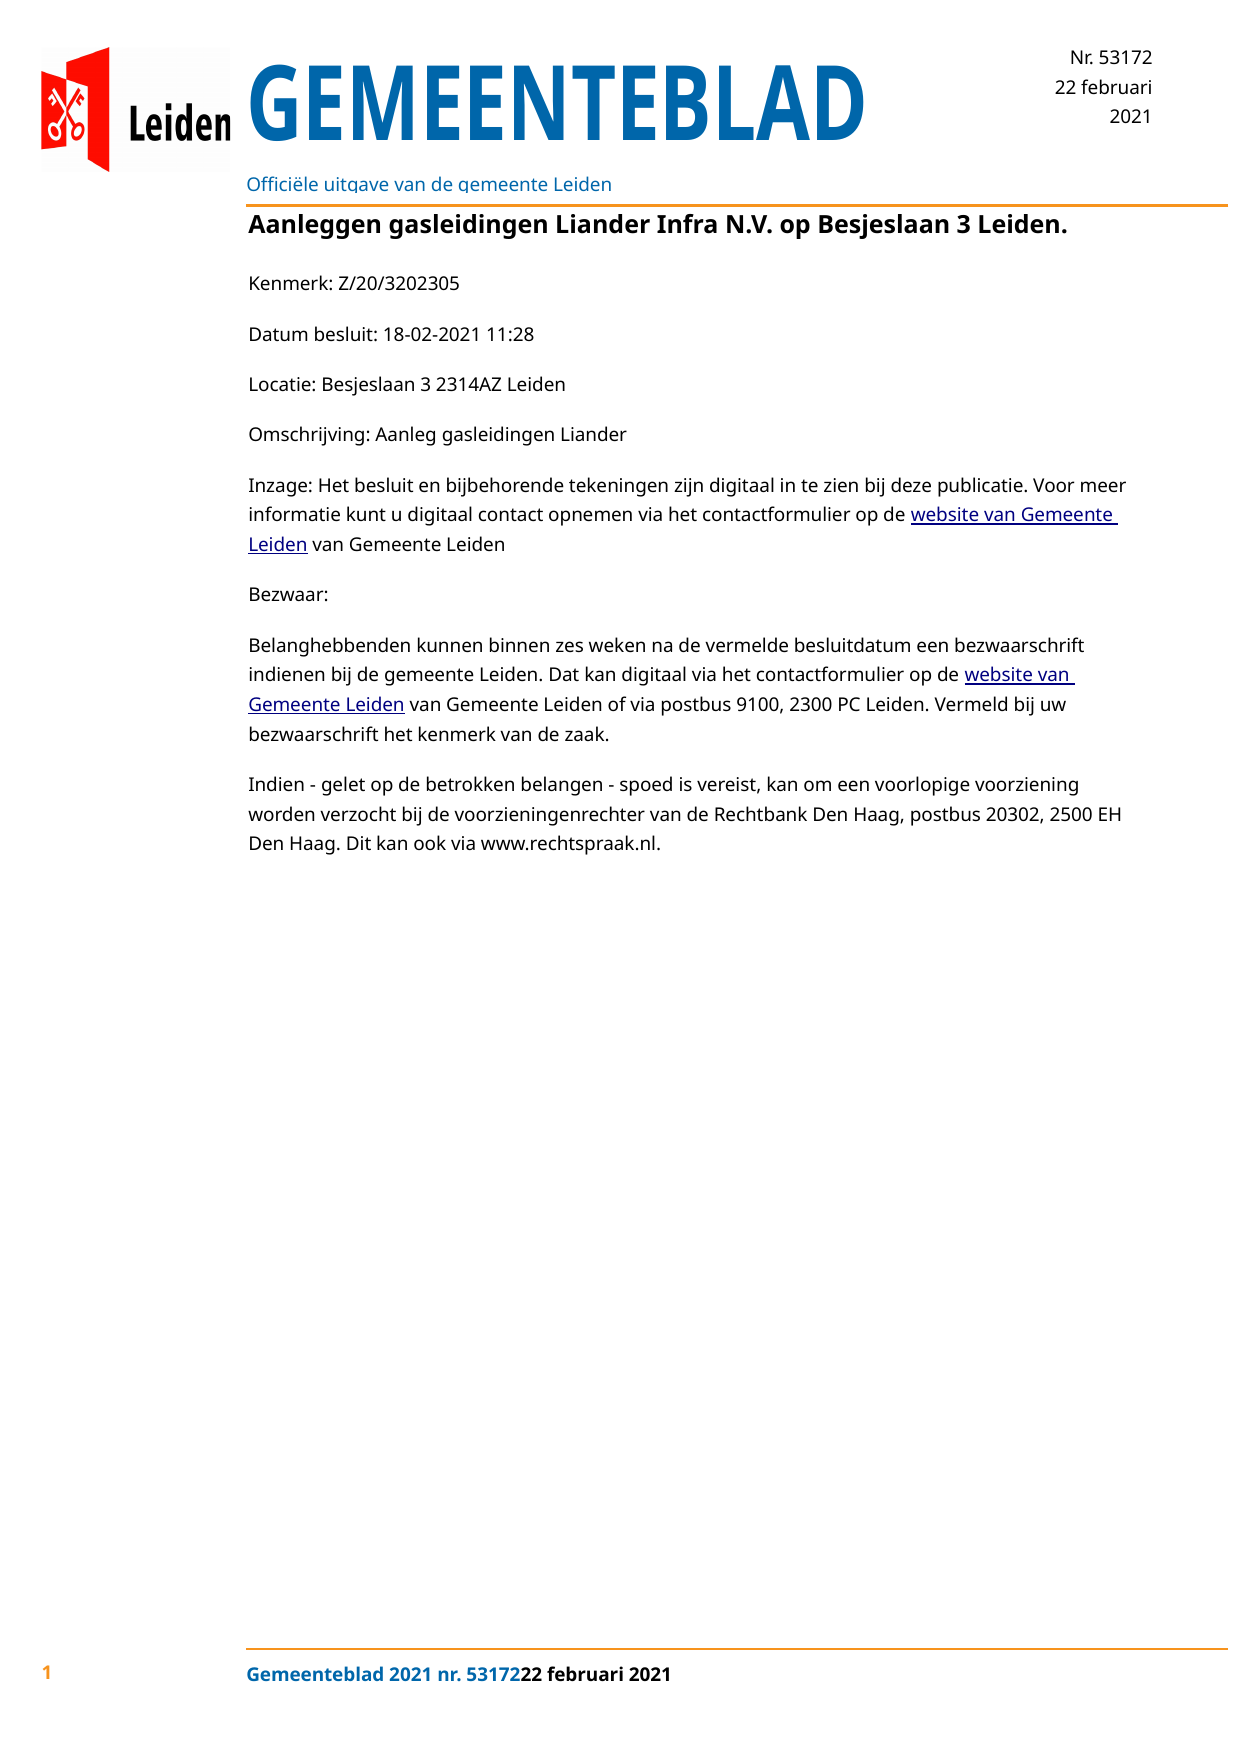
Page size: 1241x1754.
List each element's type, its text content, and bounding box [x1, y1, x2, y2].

text Kenmerk: Z/20/3202305 [248, 270, 1152, 296]
picture [41, 47, 231, 172]
text Datum besluit: 18-02-2021 11:28 [248, 321, 1152, 346]
text Aanleggen gasleidingen Liander Infra N.V. op Besjeslaan 3 Leiden. [248, 207, 1152, 241]
text Indien - gelet op de betrokken belangen - spoed is vereist, kan om een voorlopige voorziening worden verzocht bij de voorzieningenrechter van de Rechtbank Den Haag, postbus 20302, 2500 EH Den Haag. Dit kan ook via www.rechtspraak.nl. [248, 771, 1152, 856]
text Inzage: Het besluit en bijbehorende tekeningen zijn digitaal in te zien bij deze publicatie. Voor meer informatie kunt u digitaal contact opnemen via het contactformulier op de website van Gemeente Leiden van Gemeente Leiden [248, 472, 1152, 557]
text Belanghebbenden kunnen binnen zes weken na de vermelde besluitdatum een bezwaarschrift indienen bij de gemeente Leiden. Dat kan digitaal via het contactformulier op de website van Gemeente Leiden van Gemeente Leiden of via postbus 9100, 2300 PC Leiden. Vermeld bij uw bezwaarschrift het kenmerk van de zaak. [248, 632, 1152, 746]
text Omschrijving: Aanleg gasleidingen Liander [248, 422, 1152, 447]
text Locatie: Besjeslaan 3 2314AZ Leiden [248, 371, 1152, 397]
text Bezwaar: [248, 582, 1152, 607]
